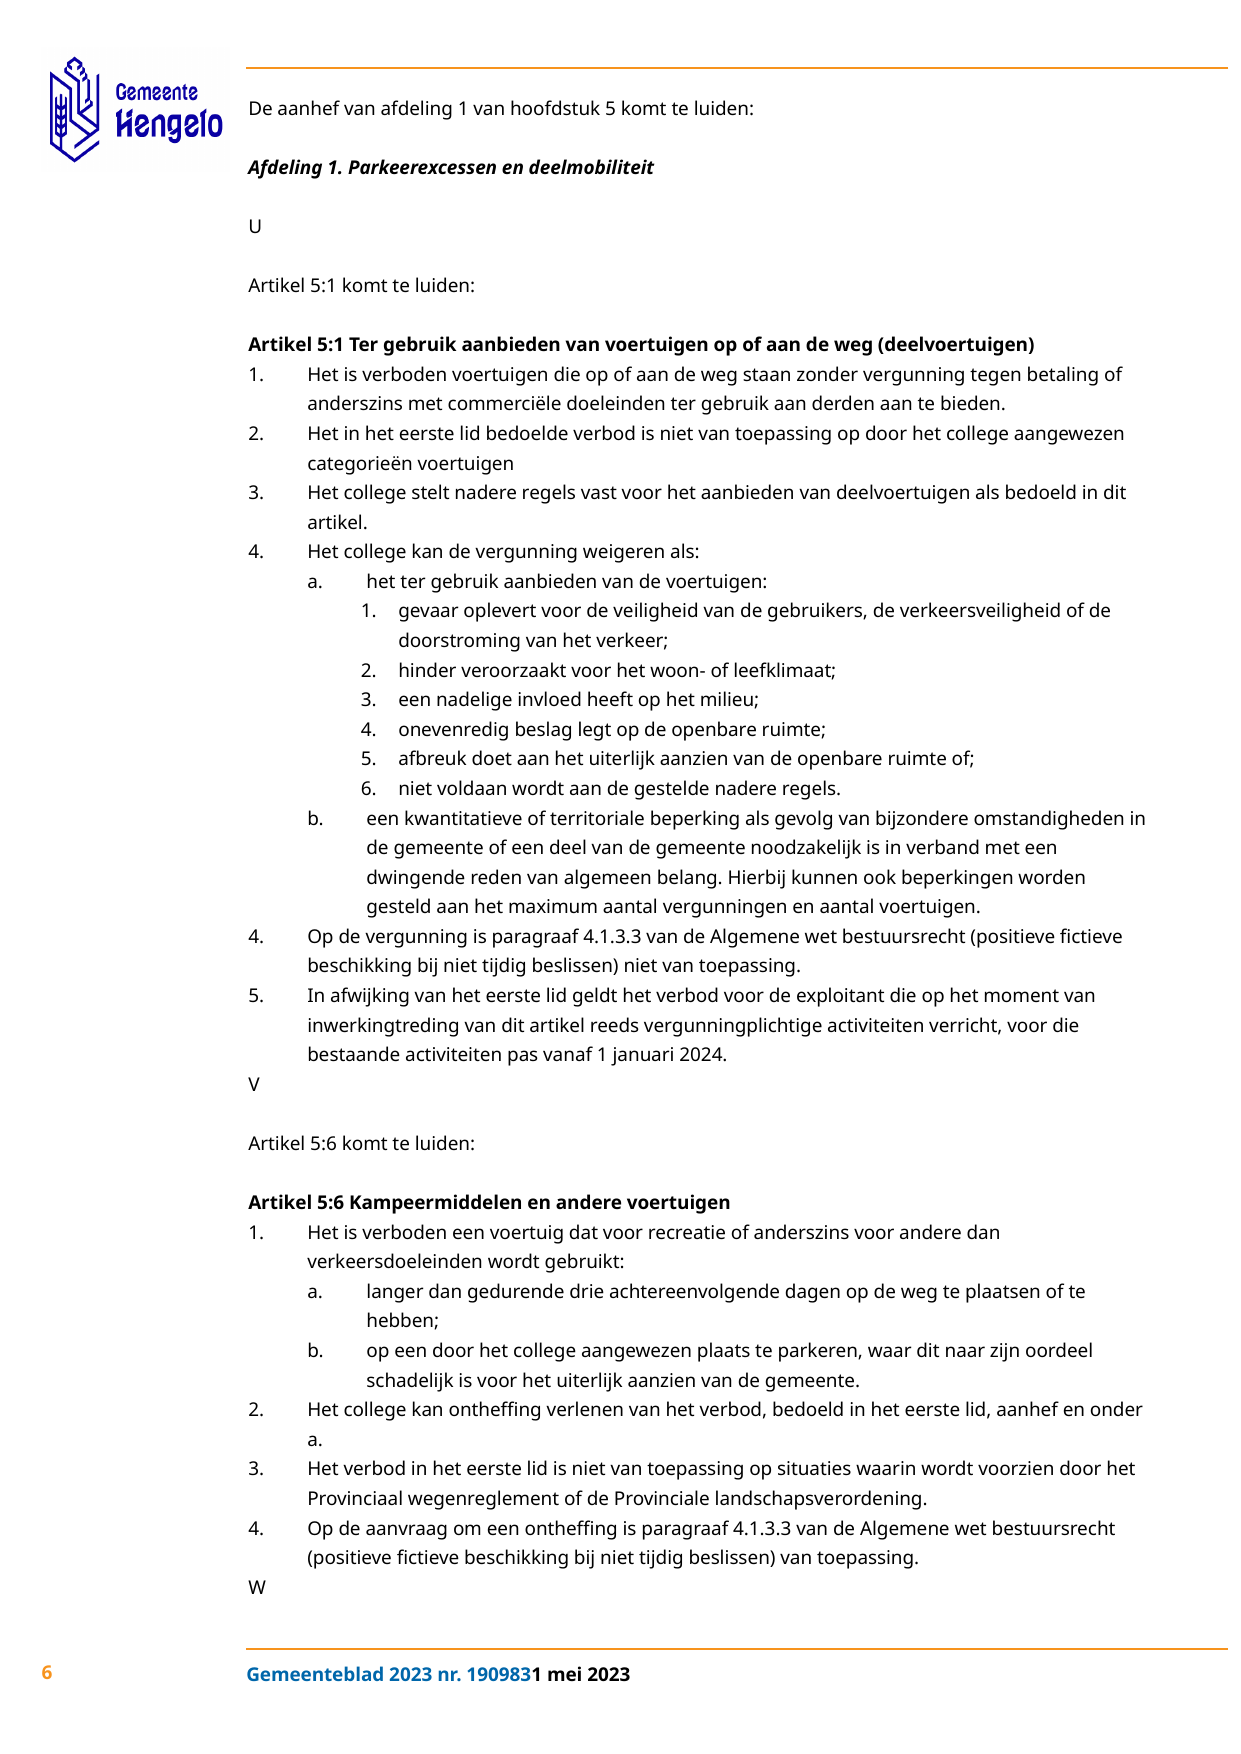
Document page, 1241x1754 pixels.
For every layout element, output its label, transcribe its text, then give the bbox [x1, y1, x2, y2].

list Het college kan de vergunning weigeren als: [248, 538, 1152, 564]
list op een door het college aangewezen plaats te parkeren, waar dit naar zijn oordeel schadelijk is voor het uiterlijk aanzien van de gemeente. [307, 1337, 1152, 1393]
text Artikel 5:1 Ter gebruik aanbieden van voertuigen op of aan de weg (deelvoertuigen) [248, 331, 1152, 357]
list Het is verboden voertuigen die op of aan de weg staan zonder vergunning tegen betaling of anderszins met commerciële doeleinden ter gebruik aan derden aan te bieden. [248, 361, 1152, 416]
picture [41, 47, 231, 172]
text Afdeling 1. Parkeerexcessen en deelmobiliteit [248, 154, 1152, 180]
text Artikel 5:6 Kampeermiddelen en andere voertuigen [248, 1189, 1152, 1215]
text V [248, 1071, 1152, 1097]
list een kwantitatieve of territoriale beperking als gevolg van bijzondere omstandigheden in de gemeente of een deel van de gemeente noodzakelijk is in verband met een dwingende reden van algemeen belang. Hierbij kunnen ook beperkingen worden gesteld aan het maximum aantal vergunningen en aantal voertuigen. [307, 805, 1152, 919]
list Het college kan ontheffing verlenen van het verbod, bedoeld in het eerste lid, aanhef en onder a. [248, 1396, 1152, 1452]
list een nadelige invloed heeft op het milieu; [361, 686, 1152, 712]
list Het verbod in het eerste lid is niet van toepassing op situaties waarin wordt voorzien door het Provinciaal wegenreglement of de Provinciale landschapsverordening. [248, 1456, 1152, 1511]
list onevenredig beslag legt op de openbare ruimte; [361, 716, 1152, 742]
text Artikel 5:6 komt te luiden: [248, 1130, 1152, 1156]
text Artikel 5:1 komt te luiden: [248, 272, 1152, 298]
list afbreuk doet aan het uiterlijk aanzien van de openbare ruimte of; [361, 746, 1152, 771]
list langer dan gedurende drie achtereenvolgende dagen op de weg te plaatsen of te hebben; [307, 1278, 1152, 1333]
list het ter gebruik aanbieden van de voertuigen: [307, 568, 1152, 594]
text W [248, 1574, 1152, 1600]
text U [248, 213, 1152, 239]
list In afwijking van het eerste lid geldt het verbod voor de exploitant die op het moment van inwerkingtreding van dit artikel reeds vergunningplichtige activiteiten verricht, voor die bestaande activiteiten pas vanaf 1 januari 2024. [248, 982, 1152, 1067]
list Op de aanvraag om een ontheffing is paragraaf 4.1.3.3 van de Algemene wet bestuursrecht (positieve fictieve beschikking bij niet tijdig beslissen) van toepassing. [248, 1515, 1152, 1570]
list hinder veroorzaakt voor het woon- of leefklimaat; [361, 657, 1152, 683]
list Het is verboden een voertuig dat voor recreatie of anderszins voor andere dan verkeersdoeleinden wordt gebruikt: [248, 1219, 1152, 1274]
list Het in het eerste lid bedoelde verbod is niet van toepassing op door het college aangewezen categorieën voertuigen [248, 420, 1152, 476]
text De aanhef van afdeling 1 van hoofdstuk 5 komt te luiden: [248, 95, 1152, 121]
list niet voldaan wordt aan de gestelde nadere regels. [361, 775, 1152, 801]
list Het college stelt nadere regels vast voor het aanbieden van deelvoertuigen als bedoeld in dit artikel. [248, 479, 1152, 535]
list gevaar oplevert voor de veiligheid van de gebruikers, de verkeersveiligheid of de doorstroming van het verkeer; [361, 598, 1152, 653]
list Op de vergunning is paragraaf 4.1.3.3 van de Algemene wet bestuursrecht (positieve fictieve beschikking bij niet tijdig beslissen) niet van toepassing. [248, 923, 1152, 978]
